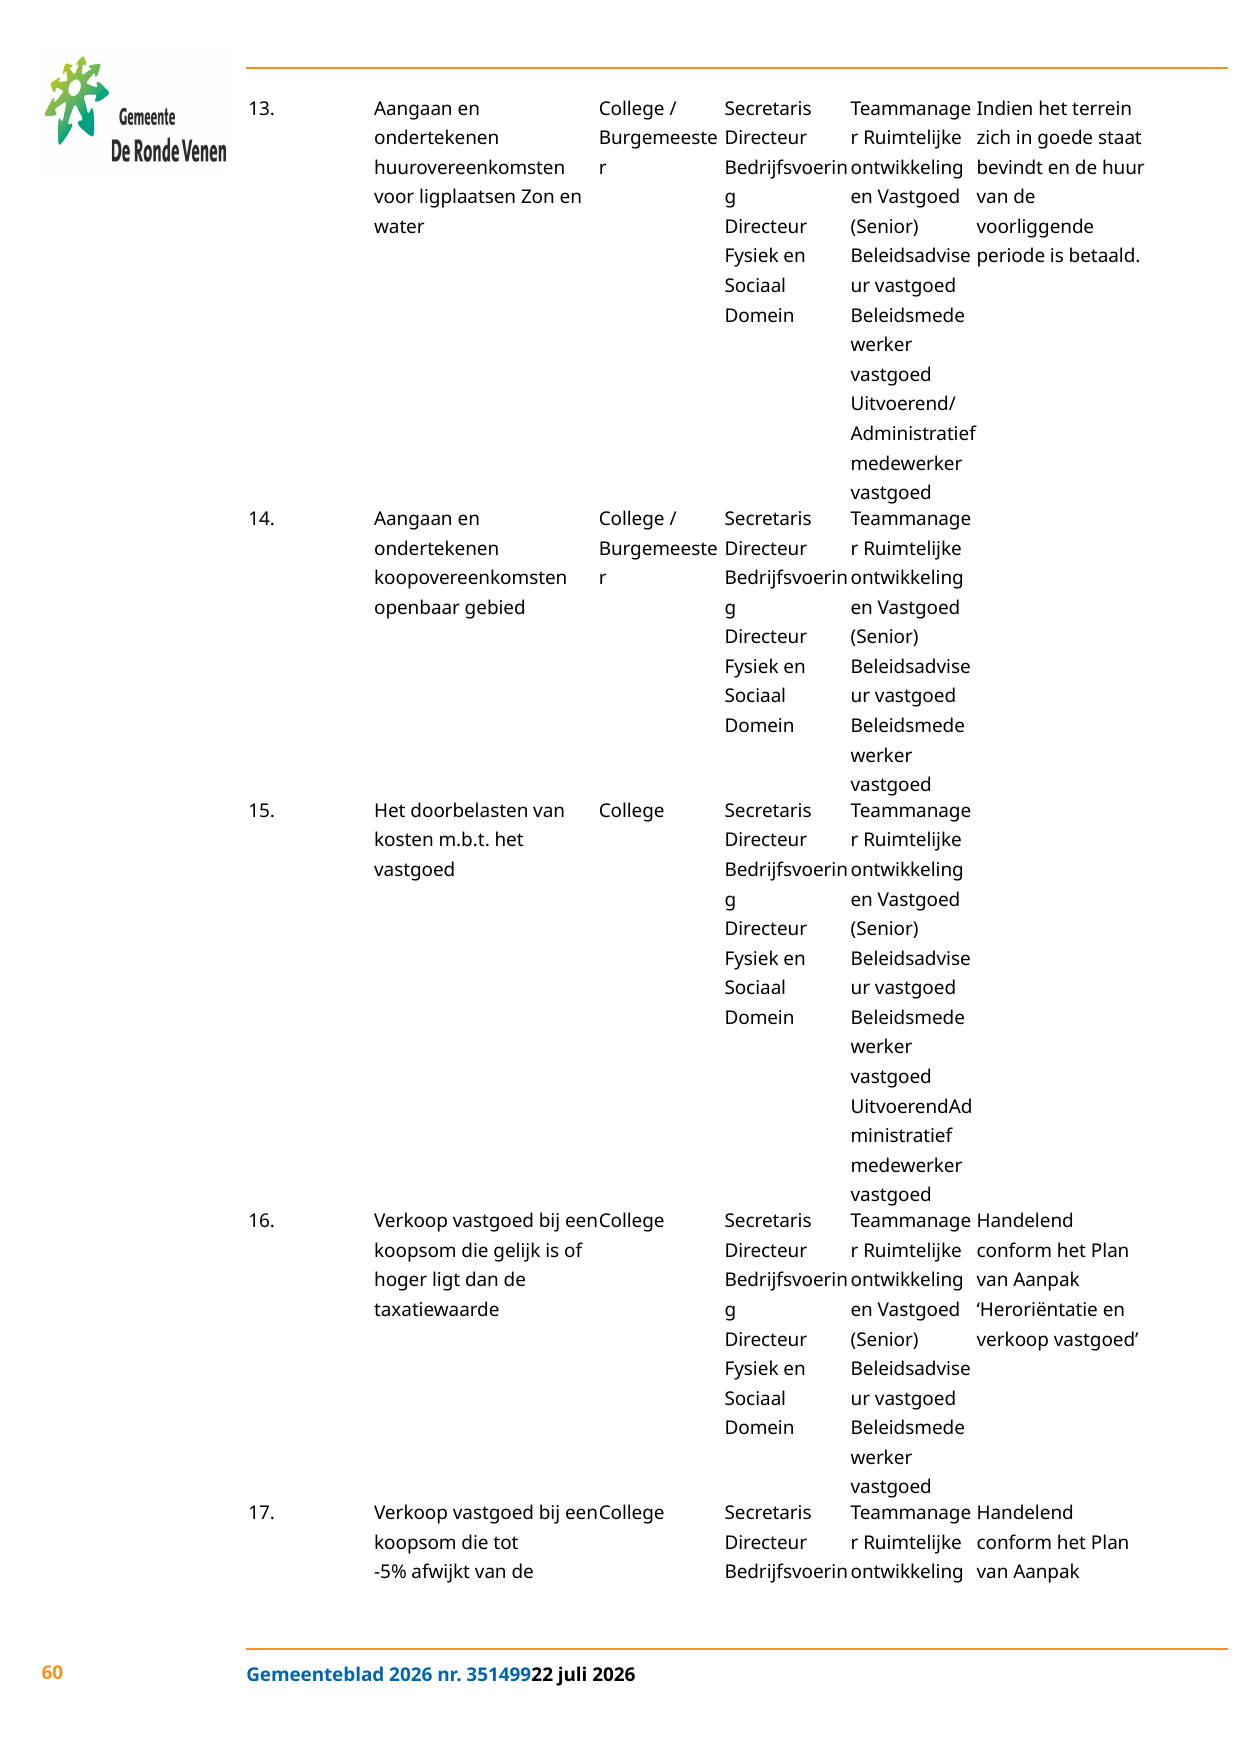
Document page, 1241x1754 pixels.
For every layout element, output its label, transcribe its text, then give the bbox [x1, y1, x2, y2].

table_cell 14. [248, 505, 374, 797]
table_cell Indien het terrein zich in goede staat bevindt en de huur van de voorliggende periode is betaald. [976, 95, 1152, 505]
table_cell Teammanager Ruimtelijke ontwikkeling en Vastgoed (Senior) Beleidsadviseur vastgoed Beleidsmedewerker vastgoed [850, 1208, 976, 1499]
table_cell Verkoop vastgoed bij een koopsom die gelijk is of hoger ligt dan de taxatiewaarde [374, 1208, 598, 1499]
table_cell 17. [248, 1499, 374, 1584]
table_cell College / Burgemeester [599, 505, 724, 797]
table_cell Aangaan en ondertekenen koopovereenkomsten openbaar gebied [374, 505, 598, 797]
table_cell Secretaris Directeur Bedrijfsvoering Directeur Fysiek en Sociaal Domein [724, 1208, 850, 1499]
table_cell 15. [248, 797, 374, 1207]
picture [41, 47, 231, 172]
table_cell Aangaan en ondertekenen huurovereenkomsten voor ligplaatsen Zon en water [374, 95, 598, 505]
table_cell College [599, 797, 724, 1207]
table_cell Handelend conform het Plan van Aanpak ‘Heroriëntatie en verkoop vastgoed’ [976, 1208, 1152, 1499]
table_cell College [599, 1208, 724, 1499]
table_cell 16. [248, 1208, 374, 1499]
table_cell Secretaris Directeur Bedrijfsvoering Directeur Fysiek en Sociaal Domein [724, 797, 850, 1207]
table_cell 13. [248, 95, 374, 505]
table_cell Teammanager Ruimtelijke ontwikkeling en Vastgoed (Senior) Beleidsadviseur vastgoed Beleidsmedewerker vastgoed UitvoerendAdministratief medewerker vastgoed [850, 797, 976, 1207]
table_cell Handelend conform het Plan van Aanpak [976, 1499, 1152, 1584]
table_cell Teammanager Ruimtelijke ontwikkeling [850, 1499, 976, 1584]
table_cell Secretaris Directeur Bedrijfsvoering Directeur Fysiek en Sociaal Domein [724, 505, 850, 797]
table_cell Het doorbelasten van kosten m.b.t. het vastgoed [374, 797, 598, 1207]
table_cell [976, 797, 1152, 1207]
table_cell College [599, 1499, 724, 1584]
table_cell Verkoop vastgoed bij een koopsom die tot -5% afwijkt van de [374, 1499, 598, 1584]
table_cell Secretaris Directeur Bedrijfsvoerin [724, 1499, 850, 1584]
table_cell Teammanager Ruimtelijke ontwikkeling en Vastgoed (Senior) Beleidsadviseur vastgoed Beleidsmedewerker vastgoed Uitvoerend/Administratief medewerker vastgoed [850, 95, 976, 505]
table_cell Secretaris Directeur Bedrijfsvoering Directeur Fysiek en Sociaal Domein [724, 95, 850, 505]
table_cell Teammanager Ruimtelijke ontwikkeling en Vastgoed (Senior) Beleidsadviseur vastgoed Beleidsmedewerker vastgoed [850, 505, 976, 797]
table_cell [976, 505, 1152, 797]
table_cell College / Burgemeester [599, 95, 724, 505]
